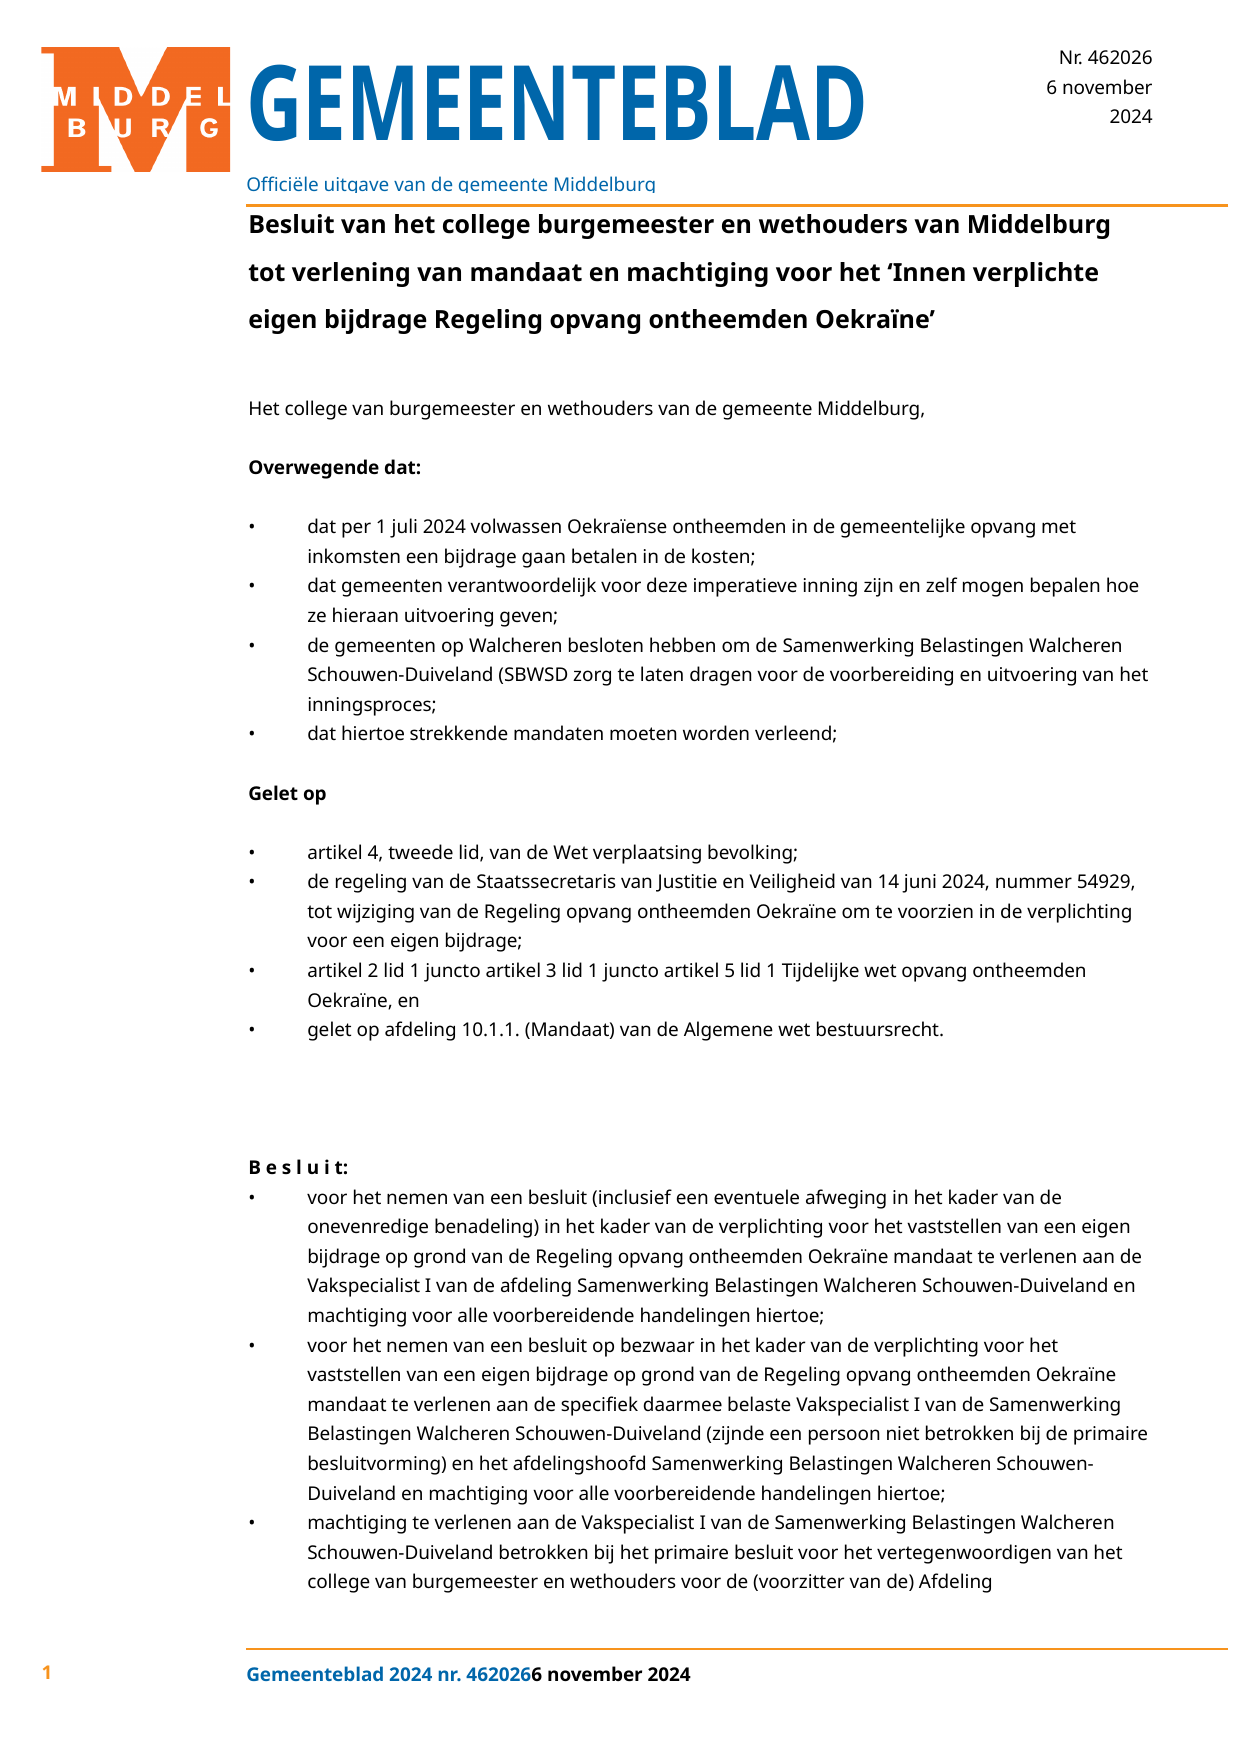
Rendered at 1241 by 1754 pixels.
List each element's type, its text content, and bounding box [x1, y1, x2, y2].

list gelet op afdeling 10.1.1. (Mandaat) van de Algemene wet bestuursrecht. [248, 1016, 1152, 1042]
text Besluit van het college burgemeester en wethouders van Middelburg tot verlening van mandaat en machtiging voor het ‘Innen verplichte eigen bijdrage Regeling opvang ontheemden Oekraïne’ [248, 207, 1152, 336]
text Het college van burgemeester en wethouders van de gemeente Middelburg, [248, 395, 1152, 421]
list dat hiertoe strekkende mandaten moeten worden verleend; [248, 721, 1152, 746]
text Overwegende dat: [248, 454, 1152, 480]
text Gelet op [248, 780, 1152, 805]
list dat per 1 juli 2024 volwassen Oekraïense ontheemden in de gemeentelijke opvang met inkomsten een bijdrage gaan betalen in de kosten; [248, 513, 1152, 569]
picture [41, 47, 231, 172]
list de gemeenten op Walcheren besloten hebben om de Samenwerking Belastingen Walcheren Schouwen-Duiveland (SBWSD zorg te laten dragen voor de voorbereiding en uitvoering van het inningsproces; [248, 632, 1152, 717]
list voor het nemen van een besluit (inclusief een eventuele afweging in het kader van de onevenredige benadeling) in het kader van de verplichting voor het vaststellen van een eigen bijdrage op grond van de Regeling opvang ontheemden Oekraïne mandaat te verlenen aan de Vakspecialist I van de afdeling Samenwerking Belastingen Walcheren Schouwen-Duiveland en machtiging voor alle voorbereidende handelingen hiertoe; [248, 1184, 1152, 1328]
list machtiging te verlenen aan de Vakspecialist I van de Samenwerking Belastingen Walcheren Schouwen-Duiveland betrokken bij het primaire besluit voor het vertegenwoordigen van het college van burgemeester en wethouders voor de (voorzitter van de) Afdeling [248, 1509, 1152, 1594]
list artikel 2 lid 1 juncto artikel 3 lid 1 juncto artikel 5 lid 1 Tijdelijke wet opvang ontheemden Oekraïne, en [248, 957, 1152, 1012]
text B e s l u i t: [248, 1154, 1152, 1180]
list dat gemeenten verantwoordelijk voor deze imperatieve inning zijn en zelf mogen bepalen hoe ze hieraan uitvoering geven; [248, 573, 1152, 628]
list de regeling van de Staatssecretaris van Justitie en Veiligheid van 14 juni 2024, nummer 54929, tot wijziging van de Regeling opvang ontheemden Oekraïne om te voorzien in de verplichting voor een eigen bijdrage; [248, 868, 1152, 953]
list voor het nemen van een besluit op bezwaar in het kader van de verplichting voor het vaststellen van een eigen bijdrage op grond van de Regeling opvang ontheemden Oekraïne mandaat te verlenen aan de specifiek daarmee belaste Vakspecialist I van de Samenwerking Belastingen Walcheren Schouwen-Duiveland (zijnde een persoon niet betrokken bij de primaire besluitvorming) en het afdelingshoofd Samenwerking Belastingen Walcheren Schouwen-Duiveland en machtiging voor alle voorbereidende handelingen hiertoe; [248, 1332, 1152, 1506]
list artikel 4, tweede lid, van de Wet verplaatsing bevolking; [248, 839, 1152, 864]
